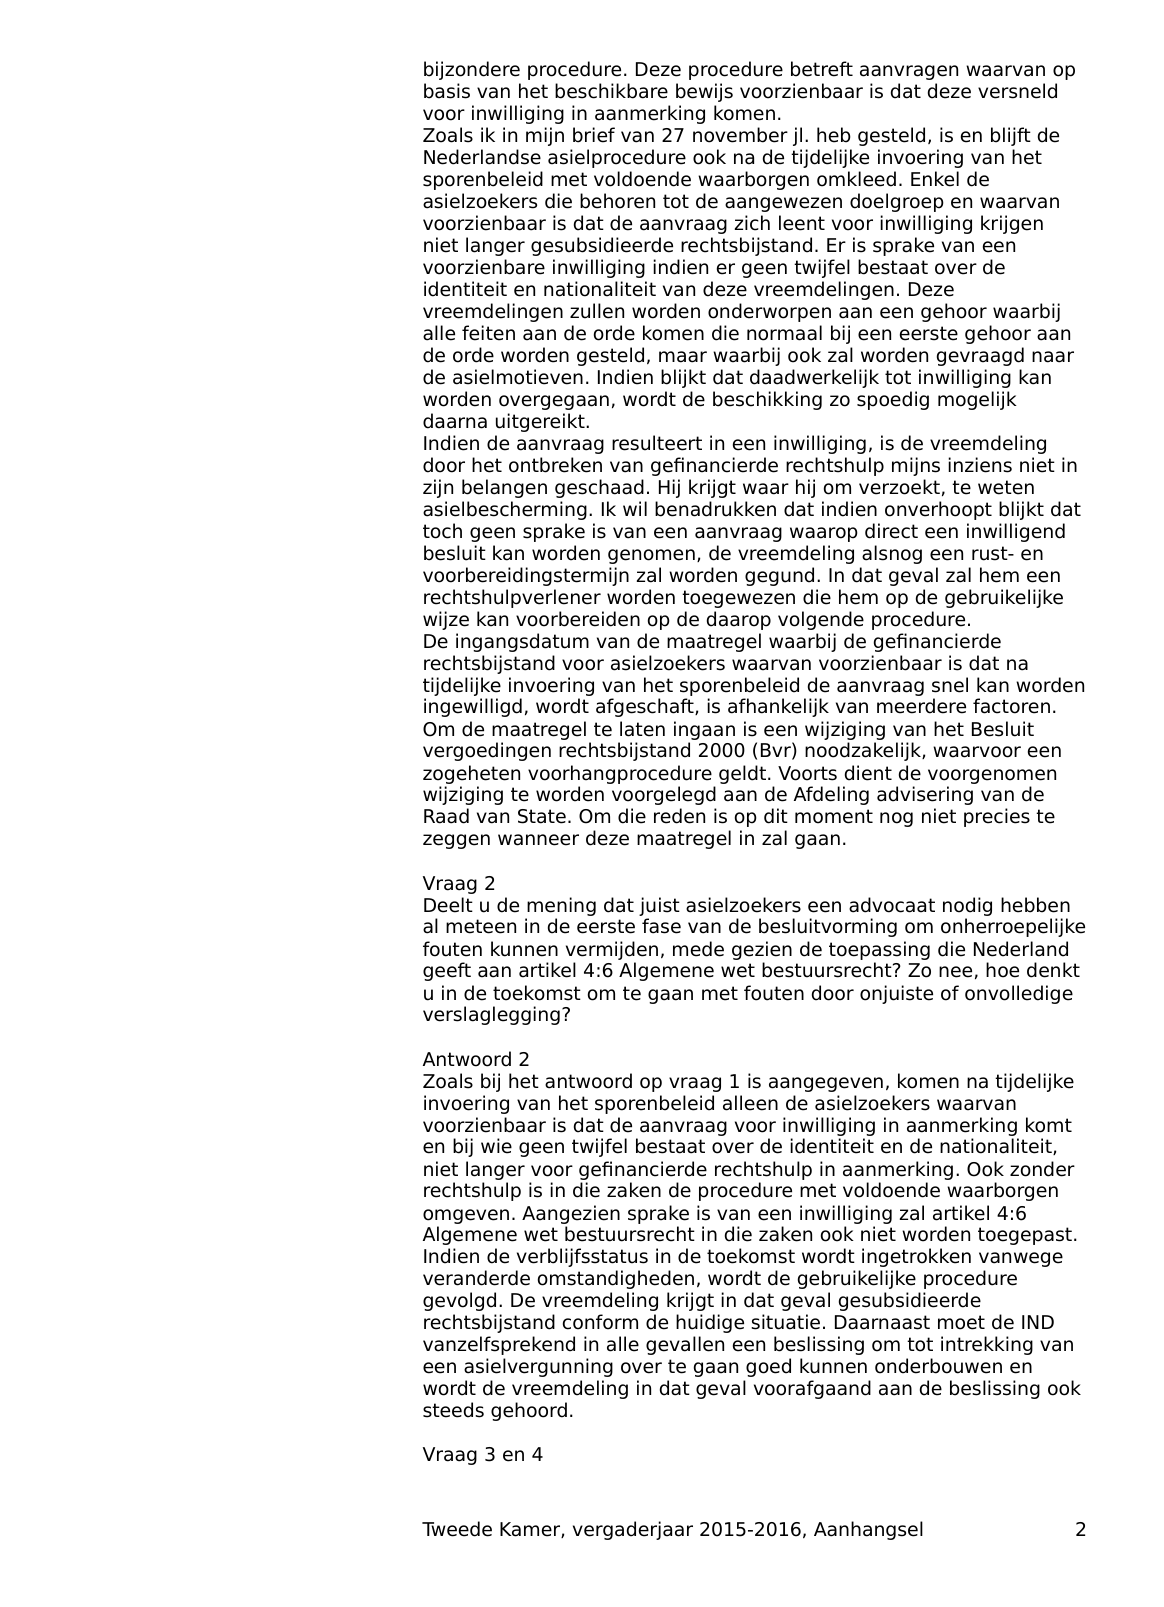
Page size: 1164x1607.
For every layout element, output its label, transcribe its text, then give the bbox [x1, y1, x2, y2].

text Indien de verblijfsstatus in de toekomst wordt ingetrokken vanwege veranderde omstandigheden, wordt de gebruikelijke procedure gevolgd. De vreemdeling krijgt in dat geval gesubsidieerde rechtsbijstand conform de huidige situatie. Daarnaast moet de IND vanzelfsprekend in alle gevallen een beslissing om tot intrekking van een asielvergunning over te gaan goed kunnen onderbouwen en wordt de vreemdeling in dat geval voorafgaand aan de beslissing ook steeds gehoord. [422, 1246, 1087, 1422]
text Deelt u de mening dat juist asielzoekers een advocaat nodig hebben al meteen in de eerste fase van de besluitvorming om onherroepelijke fouten kunnen vermijden, mede gezien de toepassing die Nederland geeft aan artikel 4:6 Algemene wet bestuursrecht? Zo nee, hoe denkt u in de toekomst om te gaan met fouten door onjuiste of onvolledige verslaglegging? [422, 894, 1087, 1026]
text Zoals bij het antwoord op vraag 1 is aangegeven, komen na tijdelijke invoering van het sporenbeleid alleen de asielzoekers waarvan voorzienbaar is dat de aanvraag voor inwilliging in aanmerking komt en bij wie geen twijfel bestaat over de identiteit en de nationaliteit, niet langer voor gefinancierde rechtshulp in aanmerking. Ook zonder rechtshulp is in die zaken de procedure met voldoende waarborgen omgeven. Aangezien sprake is van een inwilliging zal artikel 4:6 Algemene wet bestuursrecht in die zaken ook niet worden toegepast. [422, 1071, 1087, 1246]
text Zoals ik in mijn brief van 27 november jl. heb gesteld, is en blijft de Nederlandse asielprocedure ook na de tijdelijke invoering van het sporenbeleid met voldoende waarborgen omkleed. Enkel de asielzoekers die behoren tot de aangewezen doelgroep en waarvan voorzienbaar is dat de aanvraag zich leent voor inwilliging krijgen niet langer gesubsidieerde rechtsbijstand. Er is sprake van een voorzienbare inwilliging indien er geen twijfel bestaat over de identiteit en nationaliteit van deze vreemdelingen. Deze vreemdelingen zullen worden onderworpen aan een gehoor waarbij alle feiten aan de orde komen die normaal bij een eerste gehoor aan de orde worden gesteld, maar waarbij ook zal worden gevraagd naar de asielmotieven. Indien blijkt dat daadwerkelijk tot inwilliging kan worden overgegaan, wordt de beschikking zo spoedig mogelijk daarna uitgereikt. [422, 125, 1087, 433]
text Indien de aanvraag resulteert in een inwilliging, is de vreemdeling door het ontbreken van gefinancierde rechtshulp mijns inziens niet in zijn belangen geschaad. Hij krijgt waar hij om verzoekt, te weten asielbescherming. Ik wil benadrukken dat indien onverhoopt blijkt dat toch geen sprake is van een aanvraag waarop direct een inwilligend besluit kan worden genomen, de vreemdeling alsnog een rust- en voorbereidingstermijn zal worden gegund. In dat geval zal hem een rechtshulpverlener worden toegewezen die hem op de gebruikelijke wijze kan voorbereiden op de daarop volgende procedure. [422, 433, 1087, 631]
text bijzondere procedure. Deze procedure betreft aanvragen waarvan op basis van het beschikbare bewijs voorzienbaar is dat deze versneld voor inwilliging in aanmerking komen. [422, 59, 1087, 125]
text De ingangsdatum van de maatregel waarbij de gefinancierde rechtsbijstand voor asielzoekers waarvan voorzienbaar is dat na tijdelijke invoering van het sporenbeleid de aanvraag snel kan worden ingewilligd, wordt afgeschaft, is afhankelijk van meerdere factoren. Om de maatregel te laten ingaan is een wijziging van het Besluit vergoedingen rechtsbijstand 2000 (Bvr) noodzakelijk, waarvoor een zogeheten voorhangprocedure geldt. Voorts dient de voorgenomen wijziging te worden voorgelegd aan de Afdeling advisering van de Raad van State. Om die reden is op dit moment nog niet precies te zeggen wanneer deze maatregel in zal gaan. [422, 631, 1087, 850]
text Vraag 3 en 4 [422, 1444, 1087, 1466]
text Vraag 2 [422, 872, 1087, 894]
text Antwoord 2 [422, 1048, 1087, 1071]
